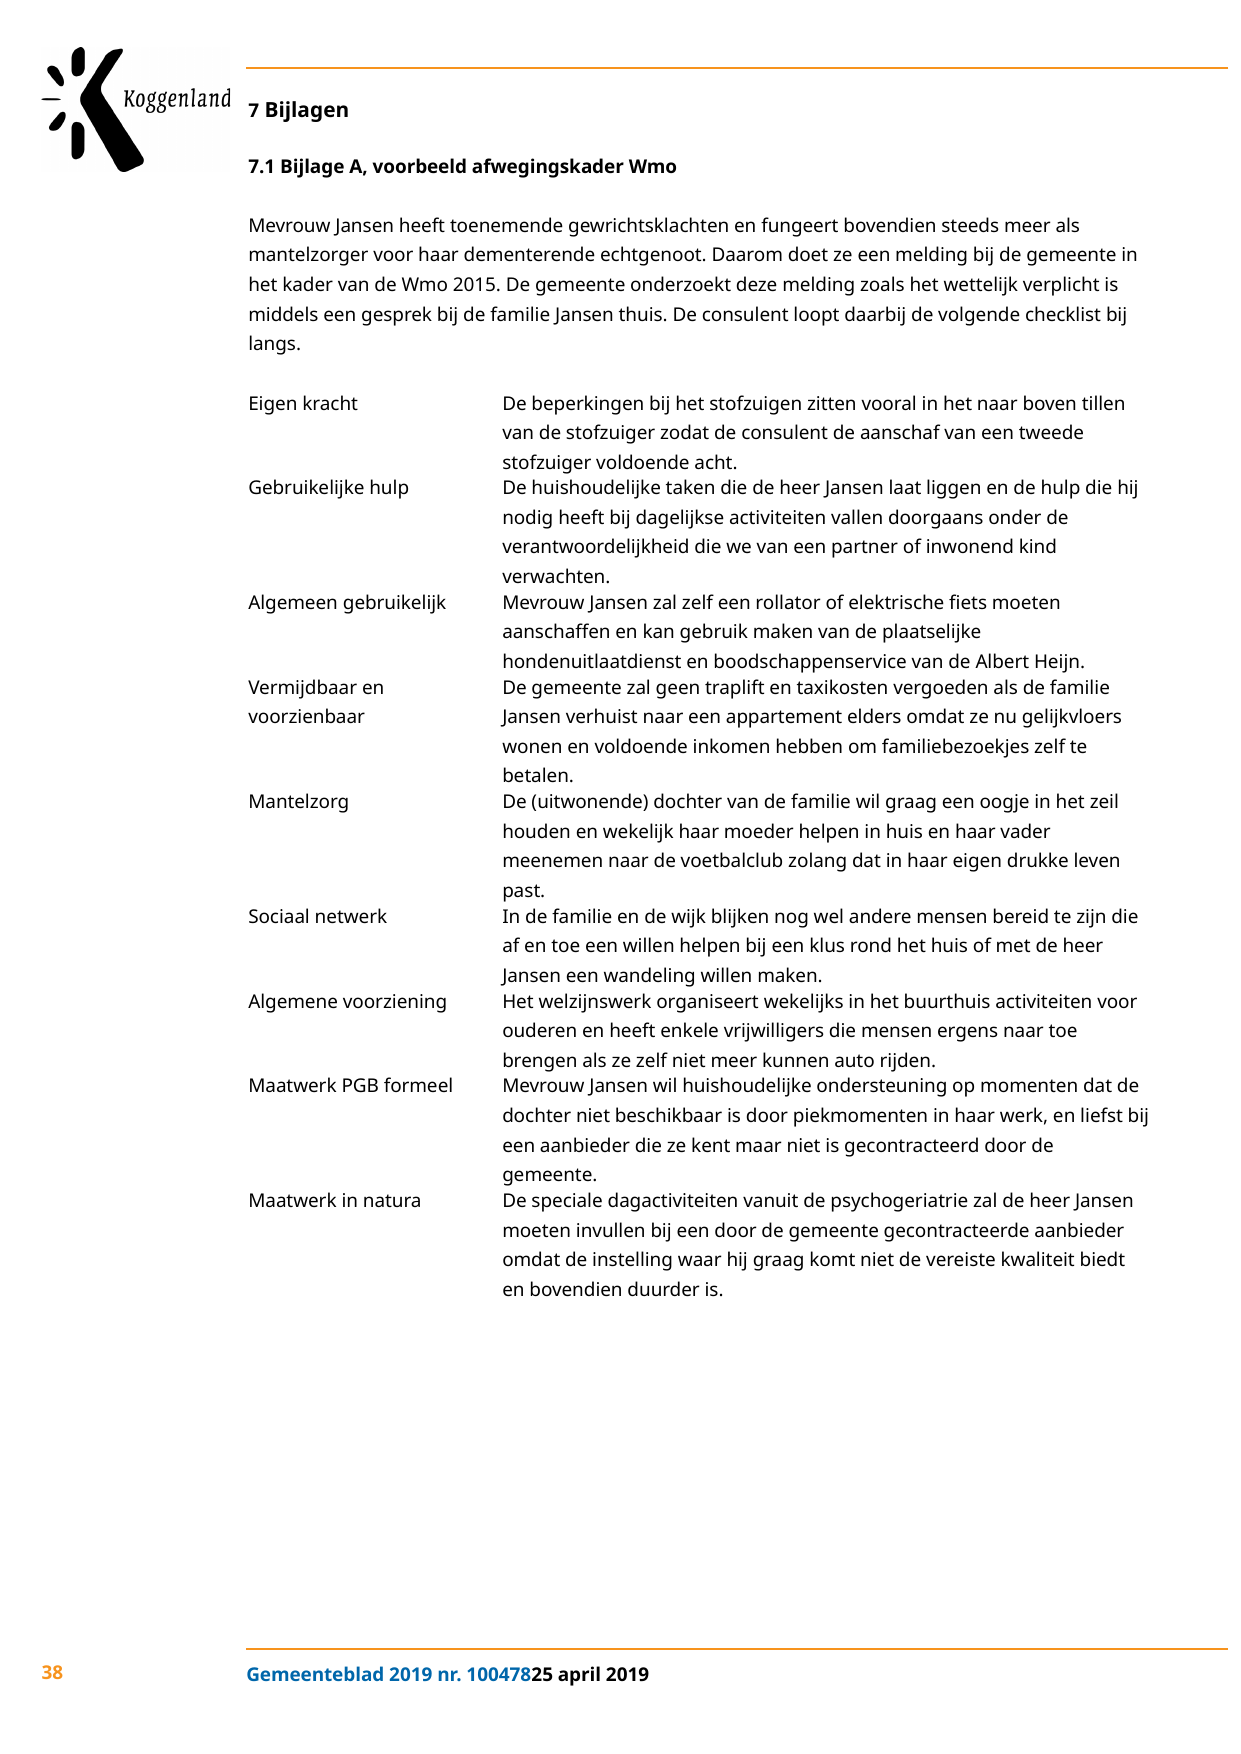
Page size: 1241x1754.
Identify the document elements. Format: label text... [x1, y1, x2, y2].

table_cell Gebruikelijke hulp [248, 475, 502, 589]
table_cell Maatwerk PGB formeel [248, 1073, 502, 1187]
table_cell Mevrouw Jansen wil huishoudelijke ondersteuning op momenten dat de dochter niet beschikbaar is door piekmomenten in haar werk, en liefst bij een aanbieder die ze kent maar niet is gecontracteerd door de gemeente. [502, 1073, 1152, 1187]
table_cell De huishoudelijke taken die de heer Jansen laat liggen en de hulp die hij nodig heeft bij dagelijkse activiteiten vallen doorgaans onder de verantwoordelijkheid die we van een partner of inwonend kind verwachten. [502, 475, 1152, 589]
table_cell In de familie en de wijk blijken nog wel andere mensen bereid te zijn die af en toe een willen helpen bij een klus rond het huis of met de heer Jansen een wandeling willen maken. [502, 903, 1152, 988]
table_cell De speciale dagactiviteiten vanuit de psychogeriatrie zal de heer Jansen moeten invullen bij een door de gemeente gecontracteerde aanbieder omdat de instelling waar hij graag komt niet de vereiste kwaliteit biedt en bovendien duurder is. [502, 1187, 1152, 1302]
table_header De beperkingen bij het stofzuigen zitten vooral in het naar boven tillen van de stofzuiger zodat de consulent de aanschaf van een tweede stofzuiger voldoende acht. [502, 390, 1152, 474]
table_header Eigen kracht [248, 390, 502, 474]
text Mevrouw Jansen heeft toenemende gewrichtsklachten en fungeert bovendien steeds meer als mantelzorger voor haar dementerende echtgenoot. Daarom doet ze een melding bij de gemeente in het kader van de Wmo 2015. De gemeente onderzoekt deze melding zoals het wettelijk verplicht is middels een gesprek bij de familie Jansen thuis. De consulent loopt daarbij de volgende checklist bij langs. [248, 212, 1152, 356]
table_cell Het welzijnswerk organiseert wekelijks in het buurthuis activiteiten voor ouderen en heeft enkele vrijwilligers die mensen ergens naar toe brengen als ze zelf niet meer kunnen auto rijden. [502, 988, 1152, 1073]
text 7 Bijlagen [248, 95, 1152, 123]
table_cell Algemeen gebruikelijk [248, 589, 502, 674]
text 7.1 Bijlage A, voorbeeld afwegingskader Wmo [248, 153, 1152, 179]
table_cell Algemene voorziening [248, 988, 502, 1073]
picture [41, 47, 231, 172]
table_cell Mantelzorg [248, 789, 502, 903]
table_cell Mevrouw Jansen zal zelf een rollator of elektrische fiets moeten aanschaffen en kan gebruik maken van de plaatselijke hondenuitlaatdienst en boodschappenservice van de Albert Heijn. [502, 589, 1152, 674]
table_cell Maatwerk in natura [248, 1187, 502, 1302]
table_cell De (uitwonende) dochter van de familie wil graag een oogje in het zeil houden en wekelijk haar moeder helpen in huis en haar vader meenemen naar de voetbalclub zolang dat in haar eigen drukke leven past. [502, 789, 1152, 903]
table_cell De gemeente zal geen traplift en taxikosten vergoeden als de familie Jansen verhuist naar een appartement elders omdat ze nu gelijkvloers wonen en voldoende inkomen hebben om familiebezoekjes zelf te betalen. [502, 674, 1152, 788]
table_cell Sociaal netwerk [248, 903, 502, 988]
table_cell Vermijdbaar en voorzienbaar [248, 674, 502, 788]
